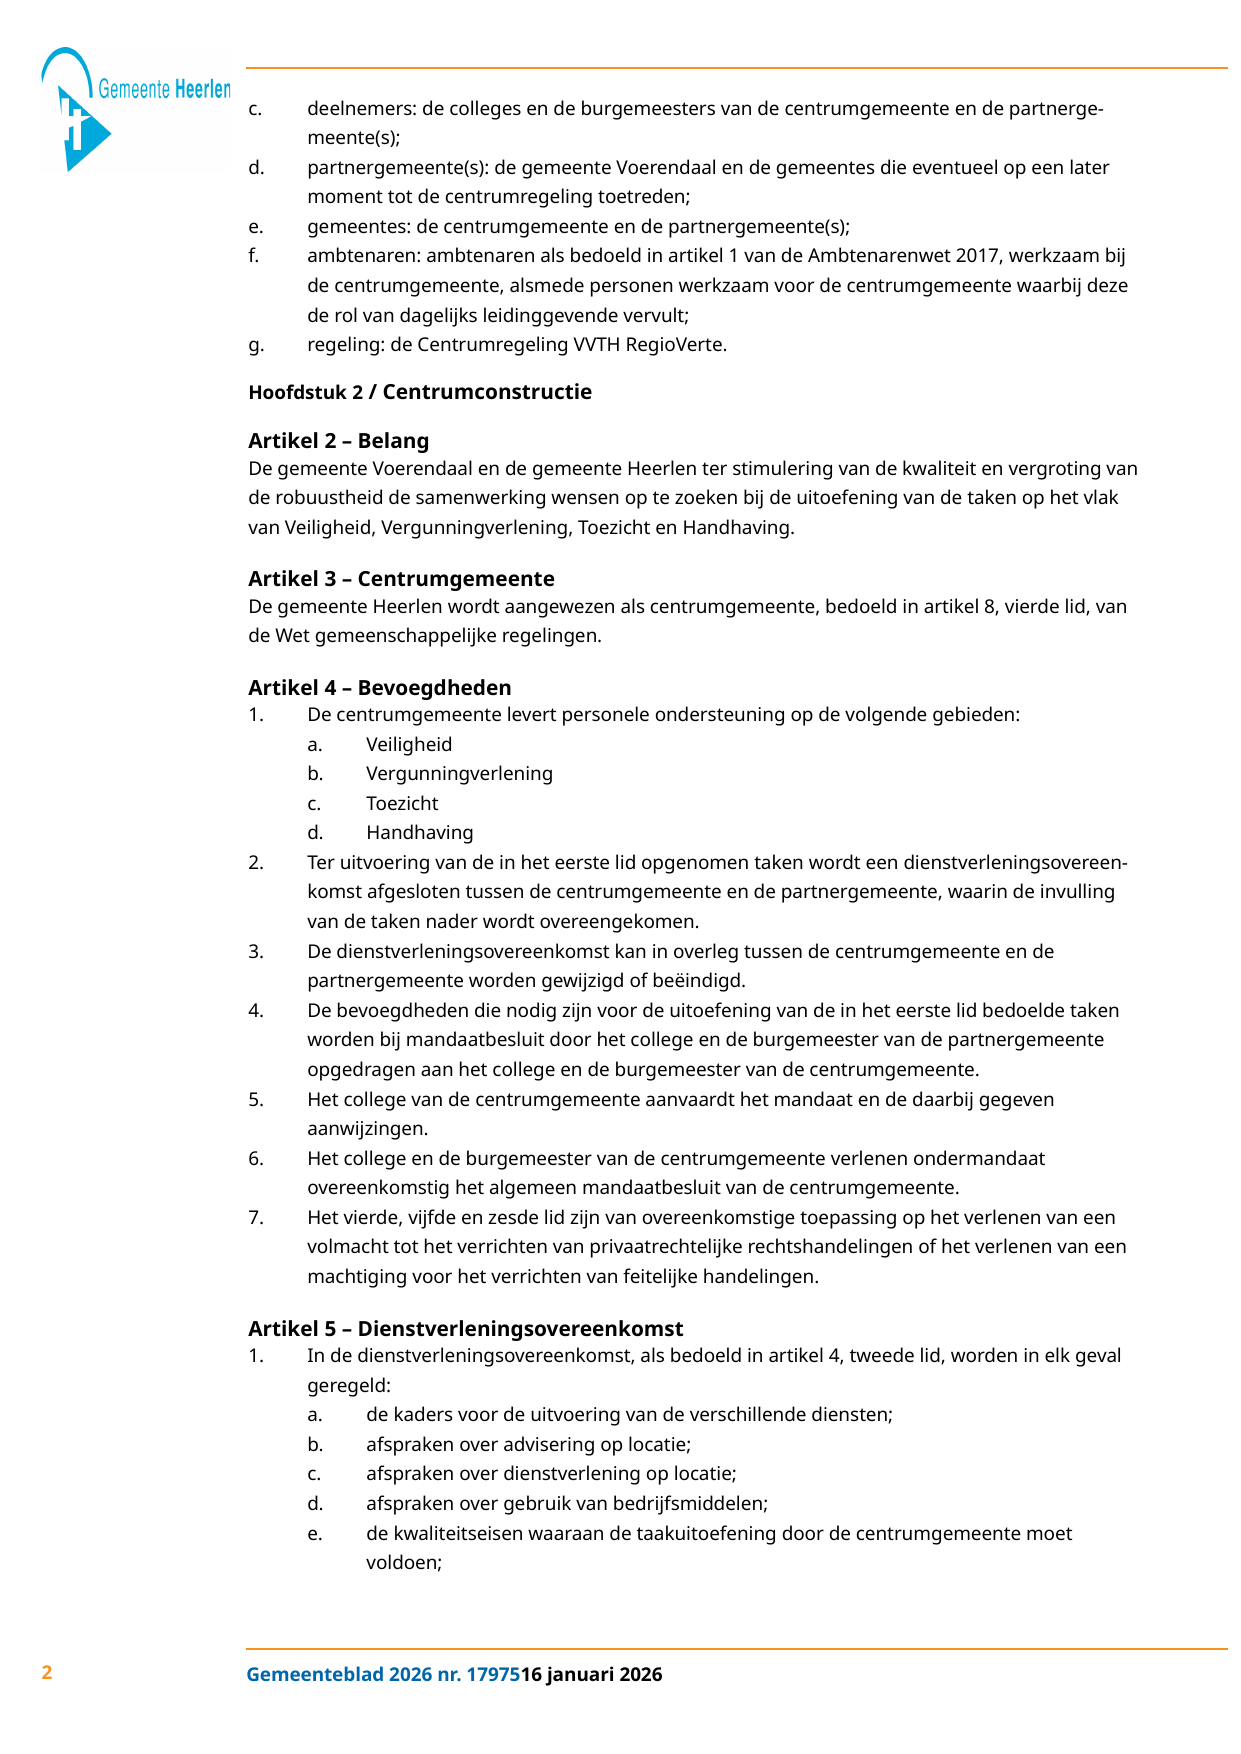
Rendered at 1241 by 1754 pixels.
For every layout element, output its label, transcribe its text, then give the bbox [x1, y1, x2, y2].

text De gemeente Heerlen wordt aangewezen als centrumgemeente, bedoeld in artikel 8, vierde lid, van de Wet gemeenschappelijke regelingen. [248, 593, 1152, 648]
list De centrumgemeente levert personele ondersteuning op de volgende gebieden: [248, 701, 1152, 727]
text Artikel 5 – Dienstverleningsovereenkomst [248, 1314, 1152, 1342]
list In de dienstverleningsovereenkomst, als bedoeld in artikel 4, tweede lid, worden in elk geval geregeld: [248, 1342, 1152, 1397]
text Artikel 3 – Centrumgemeente [248, 564, 1152, 593]
list Handhaving [307, 819, 1152, 845]
list ambtenaren: ambtenaren als bedoeld in artikel 1 van de Ambtenarenwet 2017, werkzaam bij de centrumgemeente, alsmede personen werkzaam voor de centrumgemeente waarbij deze de rol van dagelijks leidinggevende vervult; [248, 243, 1152, 328]
list gemeentes: de centrumgemeente en de partnergemeente(s); [248, 213, 1152, 239]
list regeling: de Centrumregeling VVTH RegioVerte. [248, 331, 1152, 357]
list Ter uitvoering van de in het eerste lid opgenomen taken wordt een dienstverleningsovereen-komst afgesloten tussen de centrumgemeente en de partnergemeente, waarin de invulling van de taken nader wordt overeengekomen. [248, 849, 1152, 934]
list Vergunningverlening [307, 760, 1152, 786]
list Het college en de burgemeester van de centrumgemeente verlenen ondermandaat overeenkomstig het algemeen mandaatbesluit van de centrumgemeente. [248, 1145, 1152, 1200]
list afspraken over dienstverlening op locatie; [307, 1461, 1152, 1486]
list De bevoegdheden die nodig zijn voor de uitoefening van de in het eerste lid bedoelde taken worden bij mandaatbesluit door het college en de burgemeester van de partnergemeente opgedragen aan het college en de burgemeester van de centrumgemeente. [248, 997, 1152, 1082]
list de kwaliteitseisen waaraan de taakuitoefening door de centrumgemeente moet voldoen; [307, 1520, 1152, 1575]
picture [41, 47, 59, 70]
list deelnemers: de colleges en de burgemeesters van de centrumgemeente en de partnerge-meente(s); [248, 95, 1152, 150]
text Hoofdstuk 2 / Centrumconstructie [248, 377, 1152, 406]
list afspraken over gebruik van bedrijfsmiddelen; [307, 1490, 1152, 1516]
list Toezicht [307, 790, 1152, 816]
list Veiligheid [307, 731, 1152, 757]
list Het vierde, vijfde en zesde lid zijn van overeenkomstige toepassing op het verlenen van een volmacht tot het verrichten van privaatrechtelijke rechtshandelingen of het verlenen van een machtiging voor het verrichten van feitelijke handelingen. [248, 1204, 1152, 1289]
list Het college van de centrumgemeente aanvaardt het mandaat en de daarbij gegeven aanwijzingen. [248, 1086, 1152, 1141]
list De dienstverleningsovereenkomst kan in overleg tussen de centrumgemeente en de partnergemeente worden gewijzigd of beëindigd. [248, 938, 1152, 993]
picture [41, 47, 231, 172]
text De gemeente Voerendaal en de gemeente Heerlen ter stimulering van de kwaliteit en vergroting van de robuustheid de samenwerking wensen op te zoeken bij de uitoefening van de taken op het vlak van Veiligheid, Vergunningverlening, Toezicht en Handhaving. [248, 455, 1152, 540]
list de kaders voor de uitvoering van de verschillende diensten; [307, 1401, 1152, 1427]
text Artikel 2 – Belang [248, 426, 1152, 455]
list partnergemeente(s): de gemeente Voerendaal en de gemeentes die eventueel op een later moment tot de centrumregeling toetreden; [248, 154, 1152, 209]
list afspraken over advisering op locatie; [307, 1431, 1152, 1457]
text Artikel 4 – Bevoegdheden [248, 673, 1152, 701]
